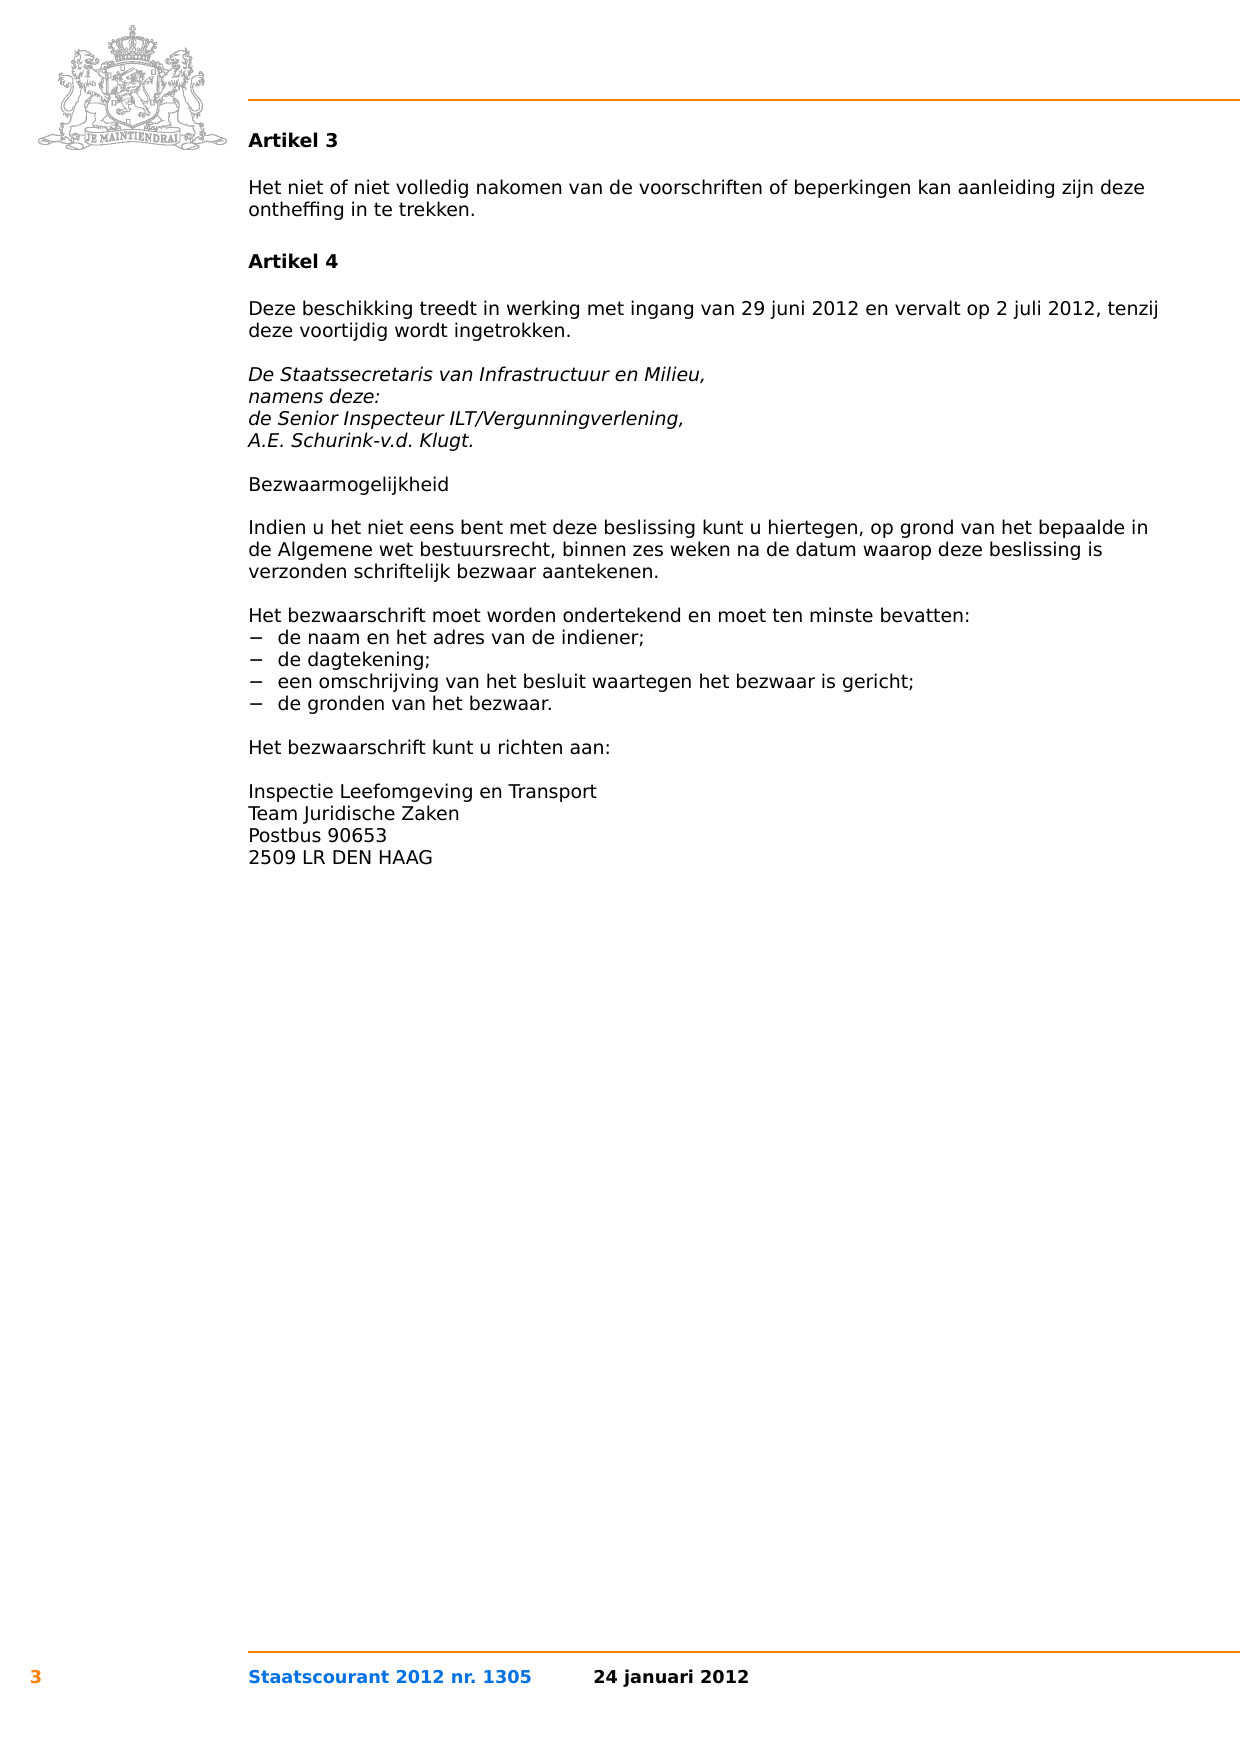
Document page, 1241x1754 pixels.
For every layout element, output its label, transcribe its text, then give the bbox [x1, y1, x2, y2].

text − de naam en het adres van de indiener; [248, 627, 1163, 649]
text Inspectie Leefomgeving en Transport [248, 781, 1163, 803]
text Bezwaarmogelijkheid [248, 473, 1163, 495]
text − de dagtekening; [248, 649, 1163, 671]
picture [38, 25, 227, 150]
text Postbus 90653 [248, 825, 1163, 847]
text Deze beschikking treedt in werking met ingang van 29 juni 2012 en vervalt op 2 juli 2012, tenzij deze voortijdig wordt ingetrokken. [248, 298, 1163, 342]
text Het bezwaarschrift kunt u richten aan: [248, 737, 1163, 759]
text Het niet of niet volledig nakomen van de voorschriften of beperkingen kan aanleiding zijn deze ontheffing in te trekken. [248, 177, 1163, 221]
text − de gronden van het bezwaar. [248, 693, 1163, 715]
subtitle Artikel 4 [248, 251, 1163, 273]
text − een omschrijving van het besluit waartegen het bezwaar is gericht; [248, 671, 1163, 693]
text 2509 LR DEN HAAG [248, 847, 1163, 869]
text Het bezwaarschrift moet worden ondertekend en moet ten minste bevatten: [248, 605, 1163, 627]
subtitle Artikel 3 [248, 130, 1163, 152]
text Indien u het niet eens bent met deze beslissing kunt u hiertegen, op grond van het bepaalde in de Algemene wet bestuursrecht, binnen zes weken na de datum waarop deze beslissing is verzonden schriftelijk bezwaar aantekenen. [248, 517, 1163, 583]
text Team Juridische Zaken [248, 803, 1163, 825]
text De Staatssecretaris van Infrastructuur en Milieu, namens deze: de Senior Inspecteur ILT/Vergunningverlening, A.E. Schurink-v.d. Klugt. [248, 364, 1163, 452]
